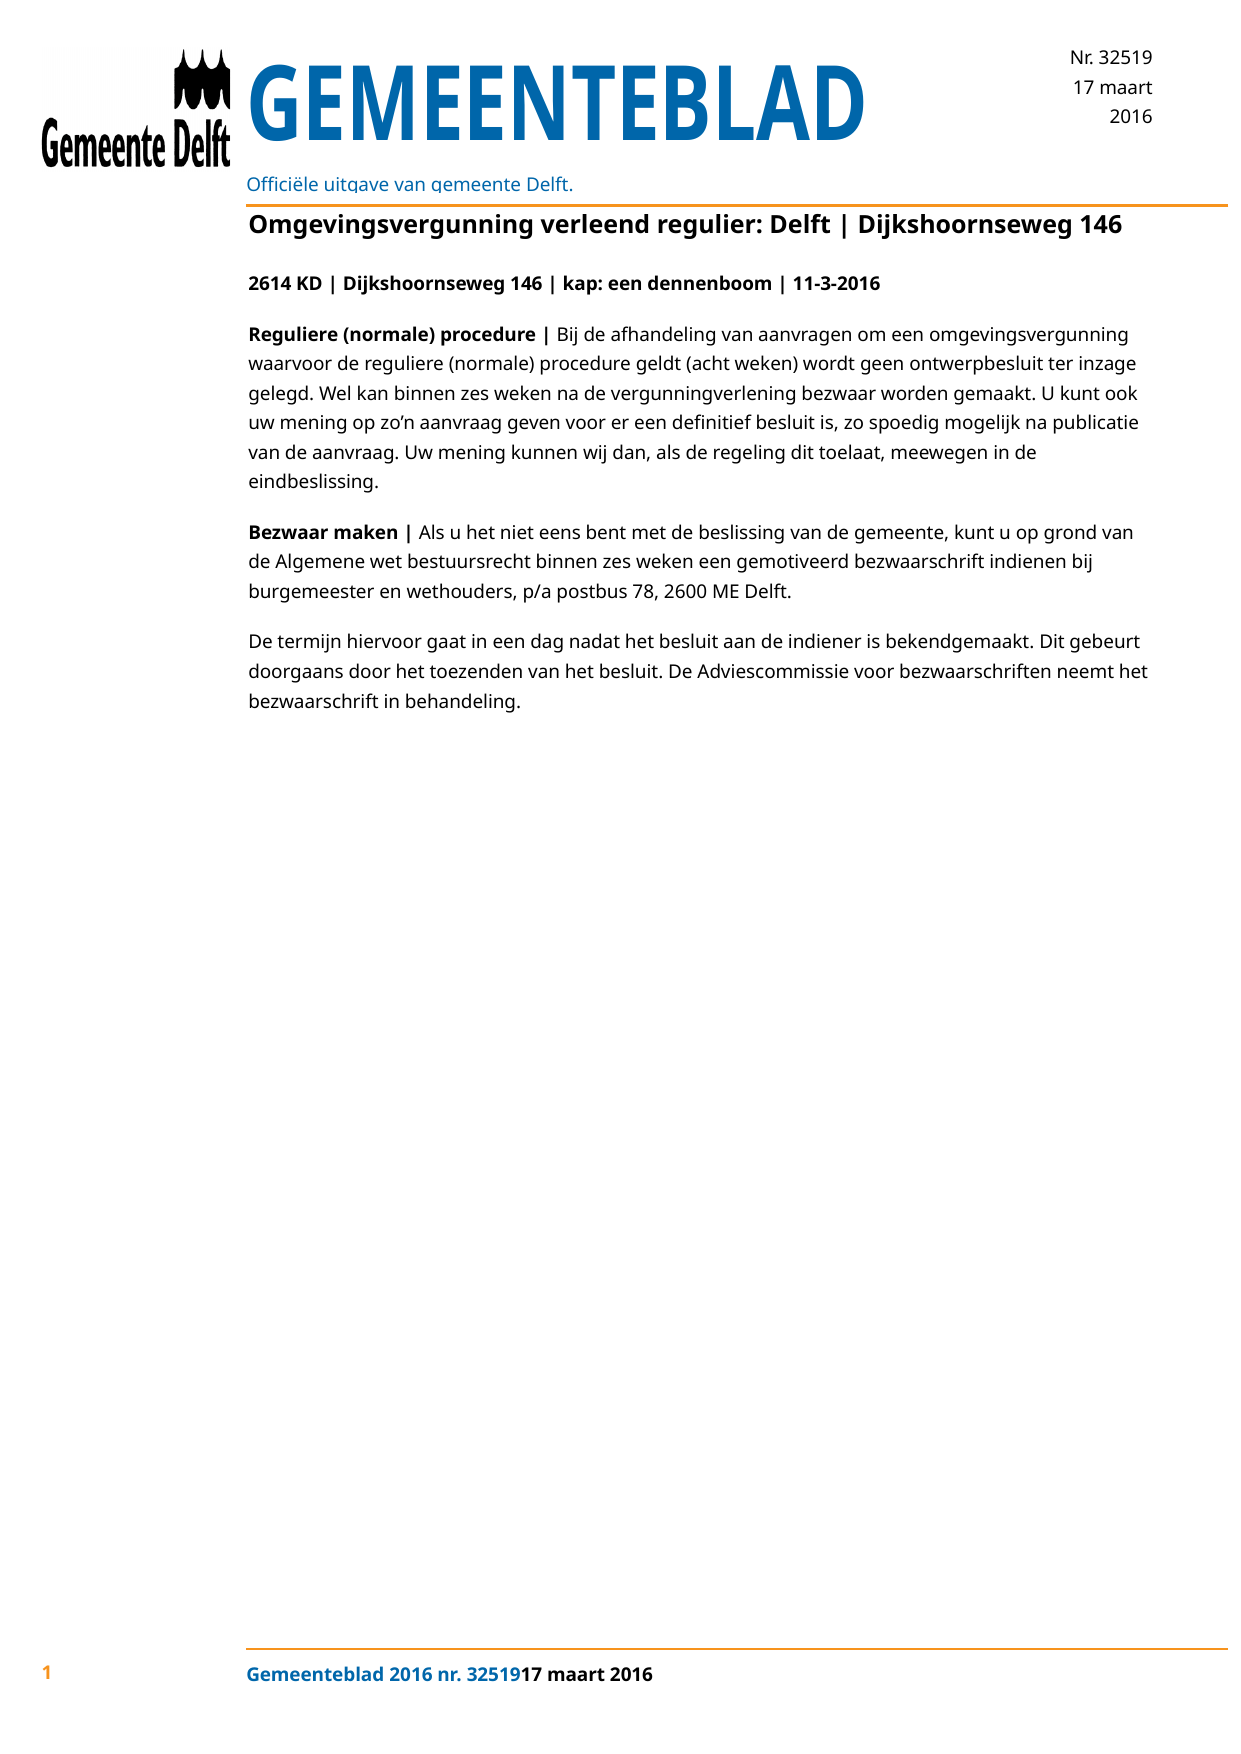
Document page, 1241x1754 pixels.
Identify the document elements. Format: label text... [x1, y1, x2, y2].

text Reguliere (normale) procedure | Bij de afhandeling van aanvragen om een omgevingsvergunning waarvoor de reguliere (normale) procedure geldt (acht weken) wordt geen ontwerpbesluit ter inzage gelegd. Wel kan binnen zes weken na de vergunningverlening bezwaar worden gemaakt. U kunt ook uw mening op zo’n aanvraag geven voor er een definitief besluit is, zo spoedig mogelijk na publicatie van de aanvraag. Uw mening kunnen wij dan, als de regeling dit toelaat, meewegen in de eindbeslissing. [248, 321, 1152, 494]
text Bezwaar maken | Als u het niet eens bent met de beslissing van de gemeente, kunt u op grond van de Algemene wet bestuursrecht binnen zes weken een gemotiveerd bezwaarschrift indienen bij burgemeester en wethouders, p/a postbus 78, 2600 ME Delft. [248, 519, 1152, 604]
text 2614 KD | Dijkshoornseweg 146 | kap: een dennenboom | 11-3-2016 [248, 270, 1152, 296]
text Omgevingsvergunning verleend regulier: Delft | Dijkshoornseweg 146 [248, 207, 1152, 241]
text De termijn hiervoor gaat in een dag nadat het besluit aan de indiener is bekendgemaakt. Dit gebeurt doorgaans door het toezenden van het besluit. De Adviescommissie voor bezwaarschriften neemt het bezwaarschrift in behandeling. [248, 629, 1152, 713]
picture [41, 47, 231, 172]
